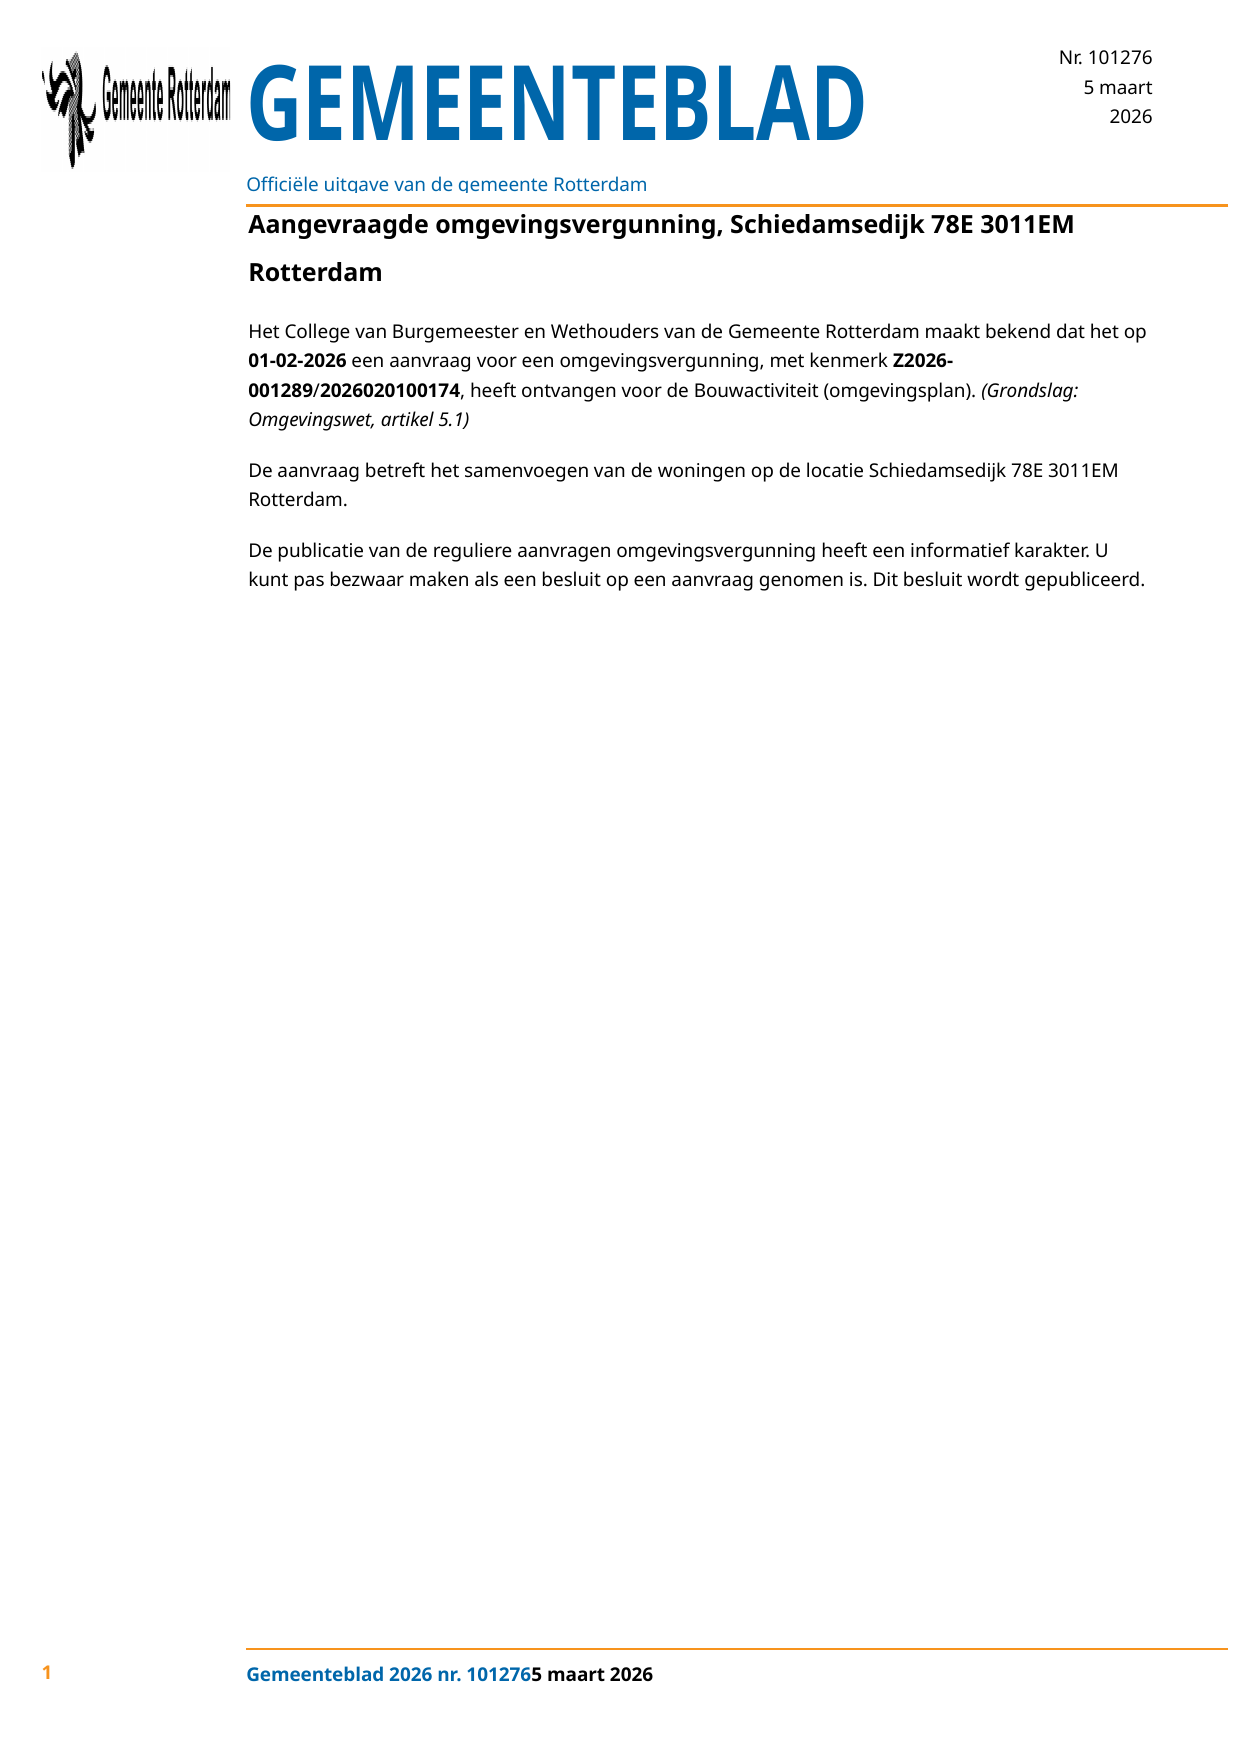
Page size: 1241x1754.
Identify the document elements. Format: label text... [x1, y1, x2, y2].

text De publicatie van de reguliere aanvragen omgevingsvergunning heeft een informatief karakter. U kunt pas bezwaar maken als een besluit op een aanvraag genomen is. Dit besluit wordt gepubliceerd. [248, 537, 1152, 592]
text Het College van Burgemeester en Wethouders van de Gemeente Rotterdam maakt bekend dat het op 01-02-2026 een aanvraag voor een omgevingsvergunning, met kenmerk Z2026-001289/2026020100174, heeft ontvangen voor de Bouwactiviteit (omgevingsplan). (Grondslag: Omgevingswet, artikel 5.1) [248, 318, 1152, 432]
text De aanvraag betreft het samenvoegen van de woningen op de locatie Schiedamsedijk 78E 3011EM Rotterdam. [248, 457, 1152, 512]
picture [41, 47, 231, 172]
text Aangevraagde omgevingsvergunning, Schiedamsedijk 78E 3011EM Rotterdam [248, 207, 1152, 288]
